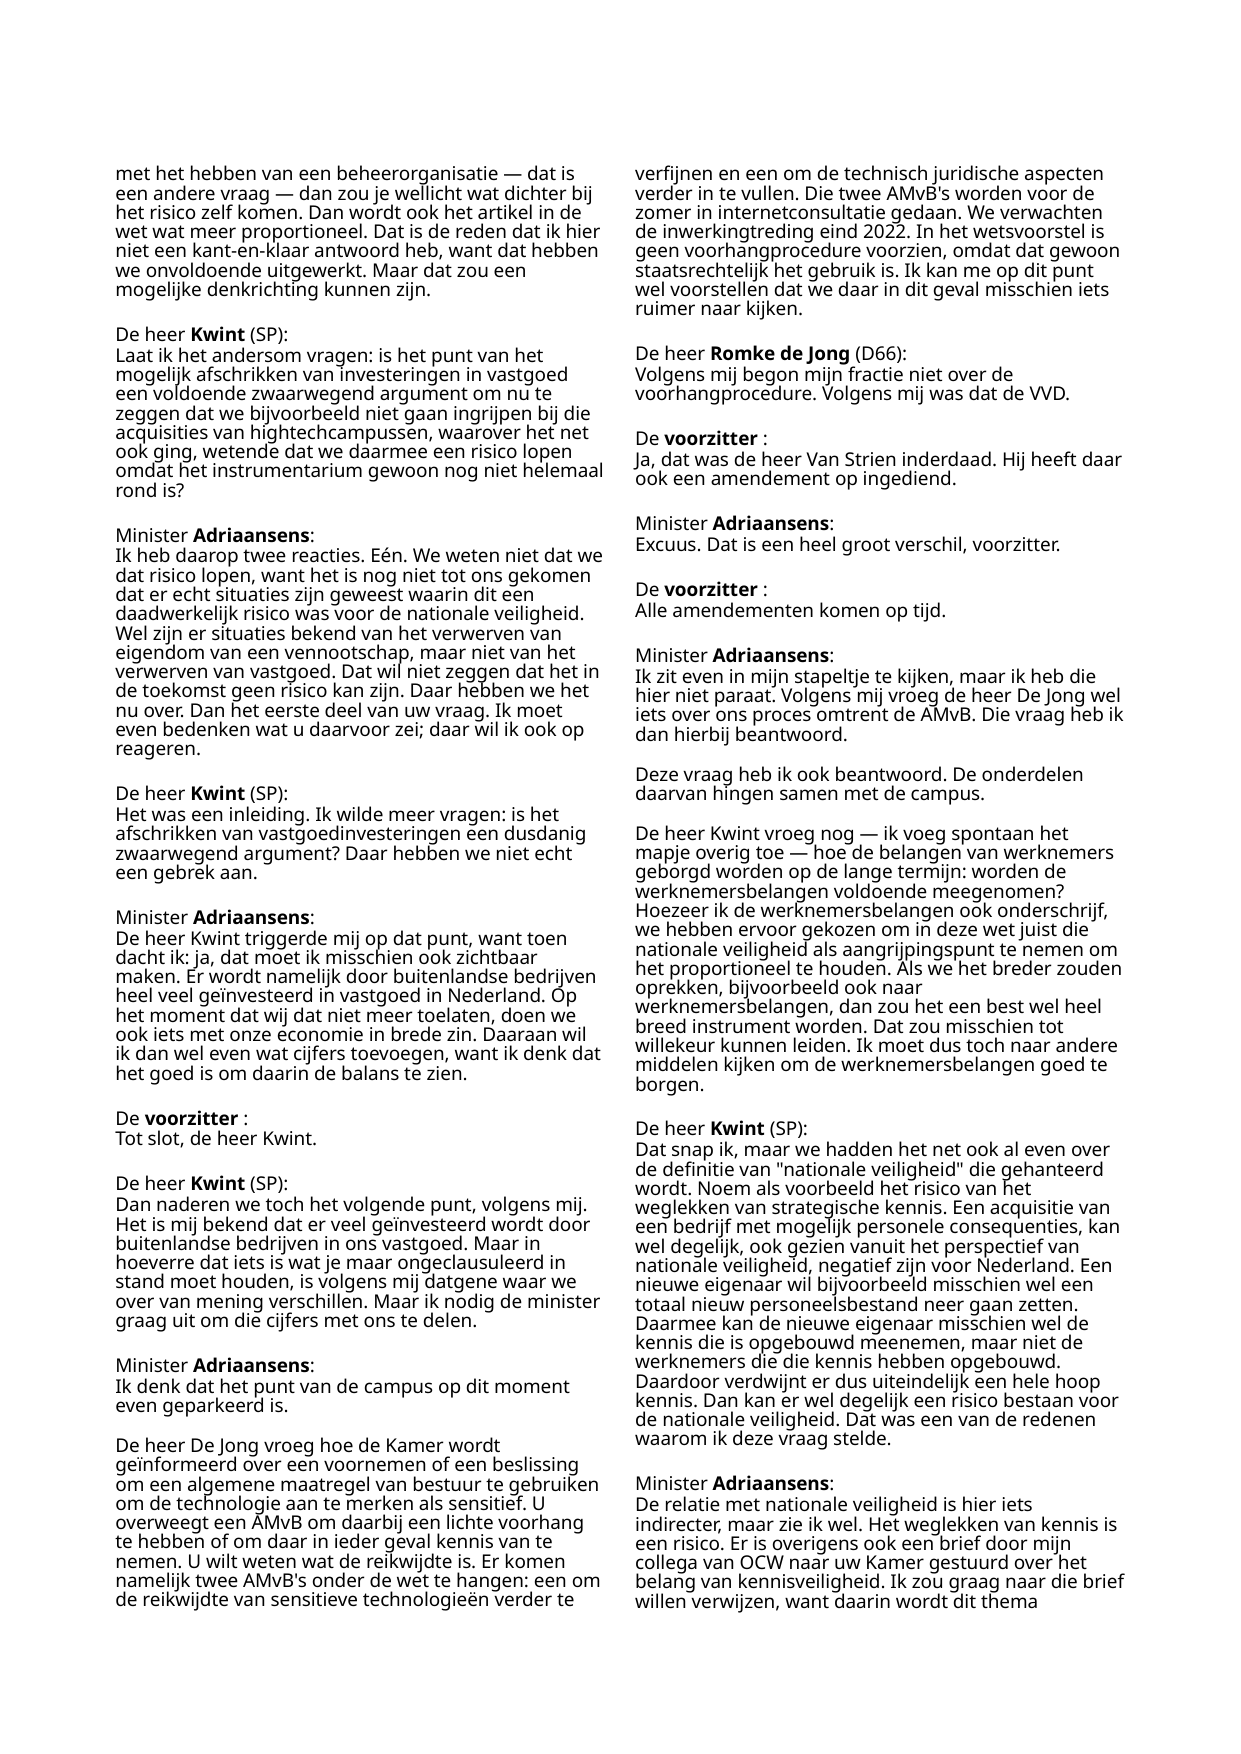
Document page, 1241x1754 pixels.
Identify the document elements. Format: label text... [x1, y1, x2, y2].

text Alle amendementen komen op tijd. [635, 602, 1125, 621]
text De heer Kwint (SP): [115, 1171, 605, 1196]
text Minister Adriaansens: [115, 1352, 605, 1378]
text Volgens mij begon mijn fractie niet over de voorhangprocedure. Volgens mij was dat de VVD. [635, 366, 1125, 404]
text Excuus. Dat is een heel groot verschil, voorzitter. [635, 536, 1125, 556]
text met het hebben van een beheerorganisatie — dat is een andere vraag — dan zou je wellicht wat dichter bij het risico zelf komen. Dan wordt ook het artikel in de wet wat meer proportioneel. Dat is de reden dat ik hier niet een kant-en-klaar antwoord heb, want dat hebben we onvoldoende uitgewerkt. Maar dat zou een mogelijke denkrichting kunnen zijn. [115, 165, 605, 300]
text Minister Adriaansens: [635, 511, 1125, 536]
text Het was een inleiding. Ik wilde meer vragen: is het afschrikken van vastgoedinvesteringen een dusdanig zwaarwegend argument? Daar hebben we niet echt een gebrek aan. [115, 806, 605, 883]
text Minister Adriaansens: [115, 522, 605, 547]
text Dat snap ik, maar we hadden het net ook al even over de definitie van "nationale veiligheid" die gehanteerd wordt. Noem als voorbeeld het risico van het weglekken van strategische kennis. Een acquisitie van een bedrijf met mogelijk personele consequenties, kan wel degelijk, ook gezien vanuit het perspectief van nationale veiligheid, negatief zijn voor Nederland. Een nieuwe eigenaar wil bijvoorbeeld misschien wel een totaal nieuw personeelsbestand neer gaan zetten. Daarmee kan de nieuwe eigenaar misschien wel de kennis die is opgebouwd meenemen, maar niet de werknemers die die kennis hebben opgebouwd. Daardoor verdwijnt er dus uiteindelijk een hele hoop kennis. Dan kan er wel degelijk een risico bestaan voor de nationale veiligheid. Dat was een van de redenen waarom ik deze vraag stelde. [635, 1141, 1125, 1450]
text Ja, dat was de heer Van Strien inderdaad. Hij heeft daar ook een amendement op ingediend. [635, 451, 1125, 490]
text Minister Adriaansens: [635, 642, 1125, 668]
text verfijnen en een om de technisch juridische aspecten verder in te vullen. Die twee AMvB's worden voor de zomer in internetconsultatie gedaan. We verwachten de inwerkingtreding eind 2022. In het wetsvoorstel is geen voorhangprocedure voorzien, omdat dat gewoon staatsrechtelijk het gebruik is. Ik kan me op dit punt wel voorstellen dat we daar in dit geval misschien iets ruimer naar kijken. [635, 165, 1125, 319]
text De heer Kwint (SP): [635, 1116, 1125, 1141]
text De heer Kwint triggerde mij op dat punt, want toen dacht ik: ja, dat moet ik misschien ook zichtbaar maken. Er wordt namelijk door buitenlandse bedrijven heel veel geïnvesteerd in vastgoed in Nederland. Op het moment dat wij dat niet meer toelaten, doen we ook iets met onze economie in brede zin. Daaraan wil ik dan wel even wat cijfers toevoegen, want ik denk dat het goed is om daarin de balans te zien. [115, 930, 605, 1084]
text Laat ik het andersom vragen: is het punt van het mogelijk afschrikken van investeringen in vastgoed een voldoende zwaarwegend argument om nu te zeggen dat we bijvoorbeeld niet gaan ingrijpen bij die acquisities van hightechcampussen, waarover het net ook ging, wetende dat we daarmee een risico lopen omdat het instrumentarium gewoon nog niet helemaal rond is? [115, 347, 605, 501]
text Minister Adriaansens: [635, 1471, 1125, 1496]
text De heer Kwint (SP): [115, 321, 605, 347]
text Dan naderen we toch het volgende punt, volgens mij. Het is mij bekend dat er veel geïnvesteerd wordt door buitenlandse bedrijven in ons vastgoed. Maar in hoeverre dat iets is wat je maar ongeclausuleerd in stand moet houden, is volgens mij datgene waar we over van mening verschillen. Maar ik nodig de minister graag uit om die cijfers met ons te delen. [115, 1196, 605, 1331]
text Ik zit even in mijn stapeltje te kijken, maar ik heb die hier niet paraat. Volgens mij vroeg de heer De Jong wel iets over ons proces omtrent de AMvB. Die vraag heb ik dan hierbij beantwoord. [635, 668, 1125, 745]
text Ik denk dat het punt van de campus op dit moment even geparkeerd is. [115, 1378, 605, 1416]
text Ik heb daarop twee reacties. Eén. We weten niet dat we dat risico lopen, want het is nog niet tot ons gekomen dat er echt situaties zijn geweest waarin dit een daadwerkelijk risico was voor de nationale veiligheid. Wel zijn er situaties bekend van het verwerven van eigendom van een vennootschap, maar niet van het verwerven van vastgoed. Dat wil niet zeggen dat het in de toekomst geen risico kan zijn. Daar hebben we het nu over. Dan het eerste deel van uw vraag. Ik moet even bedenken wat u daarvoor zei; daar wil ik ook op reageren. [115, 547, 605, 759]
text Minister Adriaansens: [115, 904, 605, 930]
text De voorzitter : [635, 576, 1125, 602]
text De heer Romke de Jong (D66): [635, 340, 1125, 366]
text De voorzitter : [635, 425, 1125, 451]
text De voorzitter : [115, 1105, 605, 1130]
text De heer Kwint (SP): [115, 780, 605, 806]
text De heer Kwint vroeg nog — ik voeg spontaan het mapje overig toe — hoe de belangen van werknemers geborgd worden op de lange termijn: worden de werknemersbelangen voldoende meegenomen? Hoezeer ik de werknemersbelangen ook onderschrijf, we hebben ervoor gekozen om in deze wet juist die nationale veiligheid als aangrijpingspunt te nemen om het proportioneel te houden. Als we het breder zouden oprekken, bijvoorbeeld ook naar werknemersbelangen, dan zou het een best wel heel breed instrument worden. Dat zou misschien tot willekeur kunnen leiden. Ik moet dus toch naar andere middelen kijken om de werknemersbelangen goed te borgen. [635, 825, 1125, 1095]
text De relatie met nationale veiligheid is hier iets indirecter, maar zie ik wel. Het weglekken van kennis is een risico. Er is overigens ook een brief door mijn collega van OCW naar uw Kamer gestuurd over het belang van kennisveiligheid. Ik zou graag naar die brief willen verwijzen, want daarin wordt dit thema [635, 1496, 1125, 1612]
text De heer De Jong vroeg hoe de Kamer wordt geïnformeerd over een voornemen of een beslissing om een algemene maatregel van bestuur te gebruiken om de technologie aan te merken als sensitief. U overweegt een AMvB om daarbij een lichte voorhang te hebben of om daar in ieder geval kennis van te nemen. U wilt weten wat de reikwijdte is. Er komen namelijk twee AMvB's onder de wet te hangen: een om de reikwijdte van sensitieve technologieën verder te [115, 1437, 605, 1610]
text Deze vraag heb ik ook beantwoord. De onderdelen daarvan hingen samen met de campus. [635, 766, 1125, 804]
text Tot slot, de heer Kwint. [115, 1130, 605, 1150]
